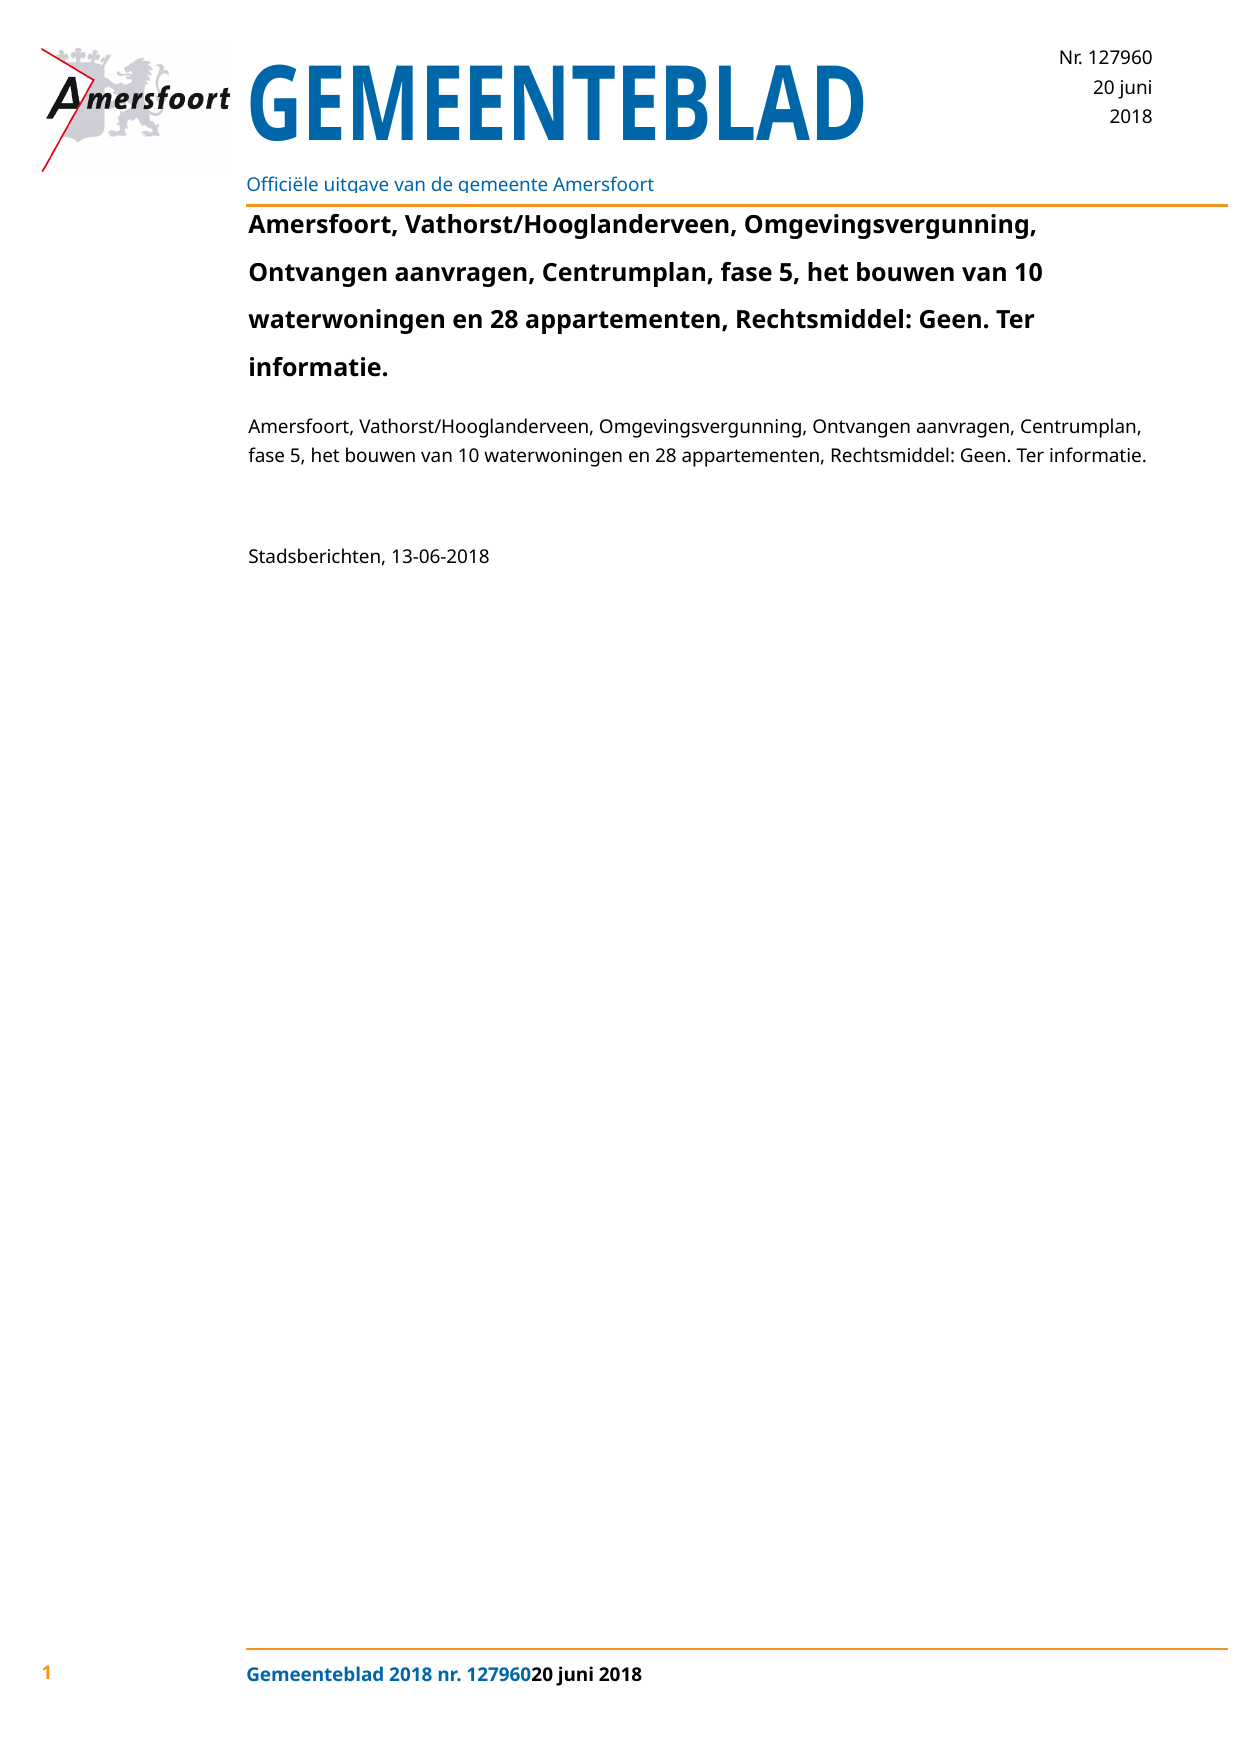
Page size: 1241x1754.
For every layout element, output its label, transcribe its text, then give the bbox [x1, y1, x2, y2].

text Amersfoort, Vathorst/Hooglanderveen, Omgevingsvergunning, Ontvangen aanvragen, Centrumplan, fase 5, het bouwen van 10 waterwoningen en 28 appartementen, Rechtsmiddel: Geen. Ter informatie. [248, 207, 1152, 384]
picture [41, 47, 231, 172]
text Stadsberichten, 13-06-2018 [248, 543, 1152, 569]
text Amersfoort, Vathorst/Hooglanderveen, Omgevingsvergunning, Ontvangen aanvragen, Centrumplan, fase 5, het bouwen van 10 waterwoningen en 28 appartementen, Rechtsmiddel: Geen. Ter informatie. [248, 413, 1152, 468]
